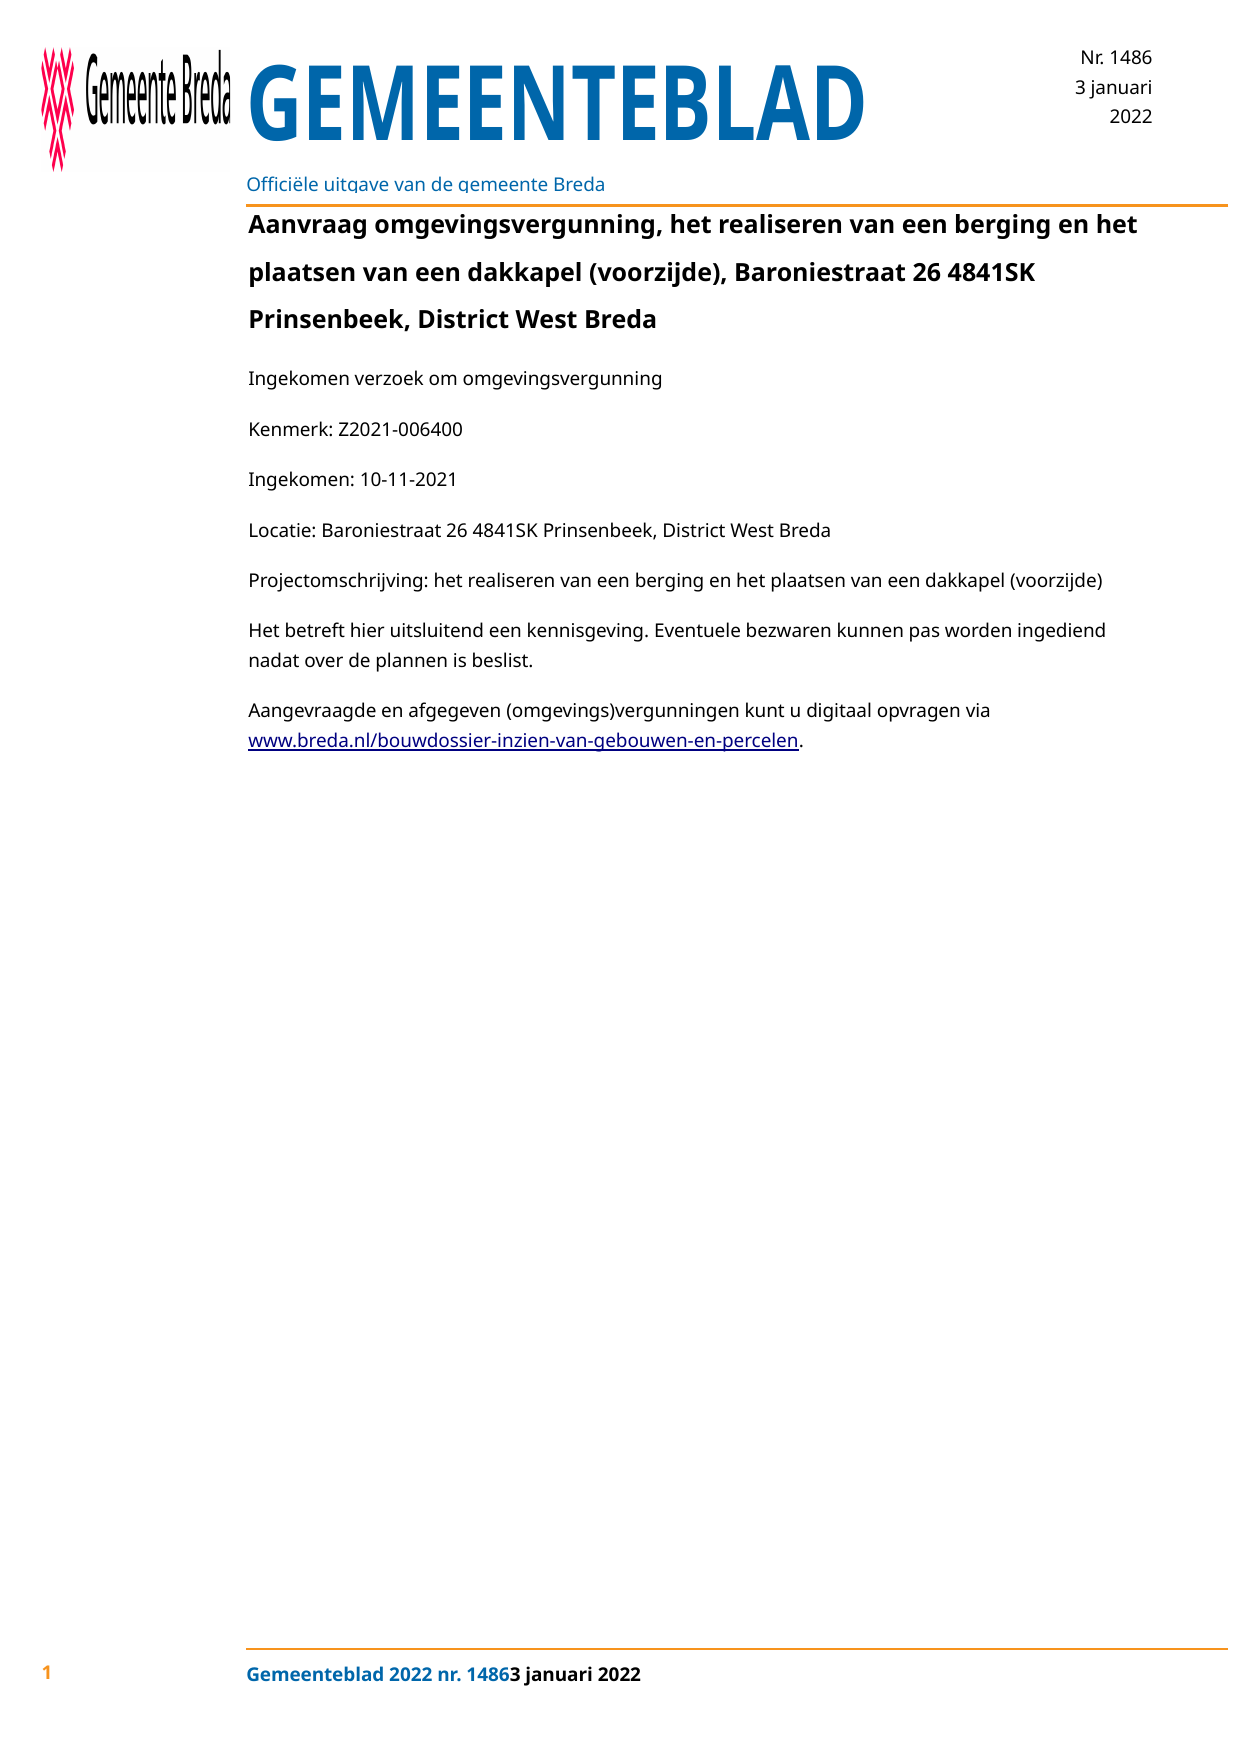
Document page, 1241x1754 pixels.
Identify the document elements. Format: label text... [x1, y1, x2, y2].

text Het betreft hier uitsluitend een kennisgeving. Eventuele bezwaren kunnen pas worden ingediend nadat over de plannen is beslist. [248, 618, 1152, 673]
text Kenmerk: Z2021-006400 [248, 416, 1152, 442]
text Aangevraagde en afgegeven (omgevings)vergunningen kunt u digitaal opvragen via www.breda.nl/bouwdossier-inzien-van-gebouwen-en-percelen. [248, 698, 1152, 753]
text Ingekomen: 10-11-2021 [248, 466, 1152, 492]
text Projectomschrijving: het realiseren van een berging en het plaatsen van een dakkapel (voorzijde) [248, 567, 1152, 593]
picture [41, 47, 231, 172]
text Ingekomen verzoek om omgevingsvergunning [248, 366, 1152, 391]
text Aanvraag omgevingsvergunning, het realiseren van een berging en het plaatsen van een dakkapel (voorzijde), Baroniestraat 26 4841SK Prinsenbeek, District West Breda [248, 207, 1152, 336]
text Locatie: Baroniestraat 26 4841SK Prinsenbeek, District West Breda [248, 517, 1152, 542]
